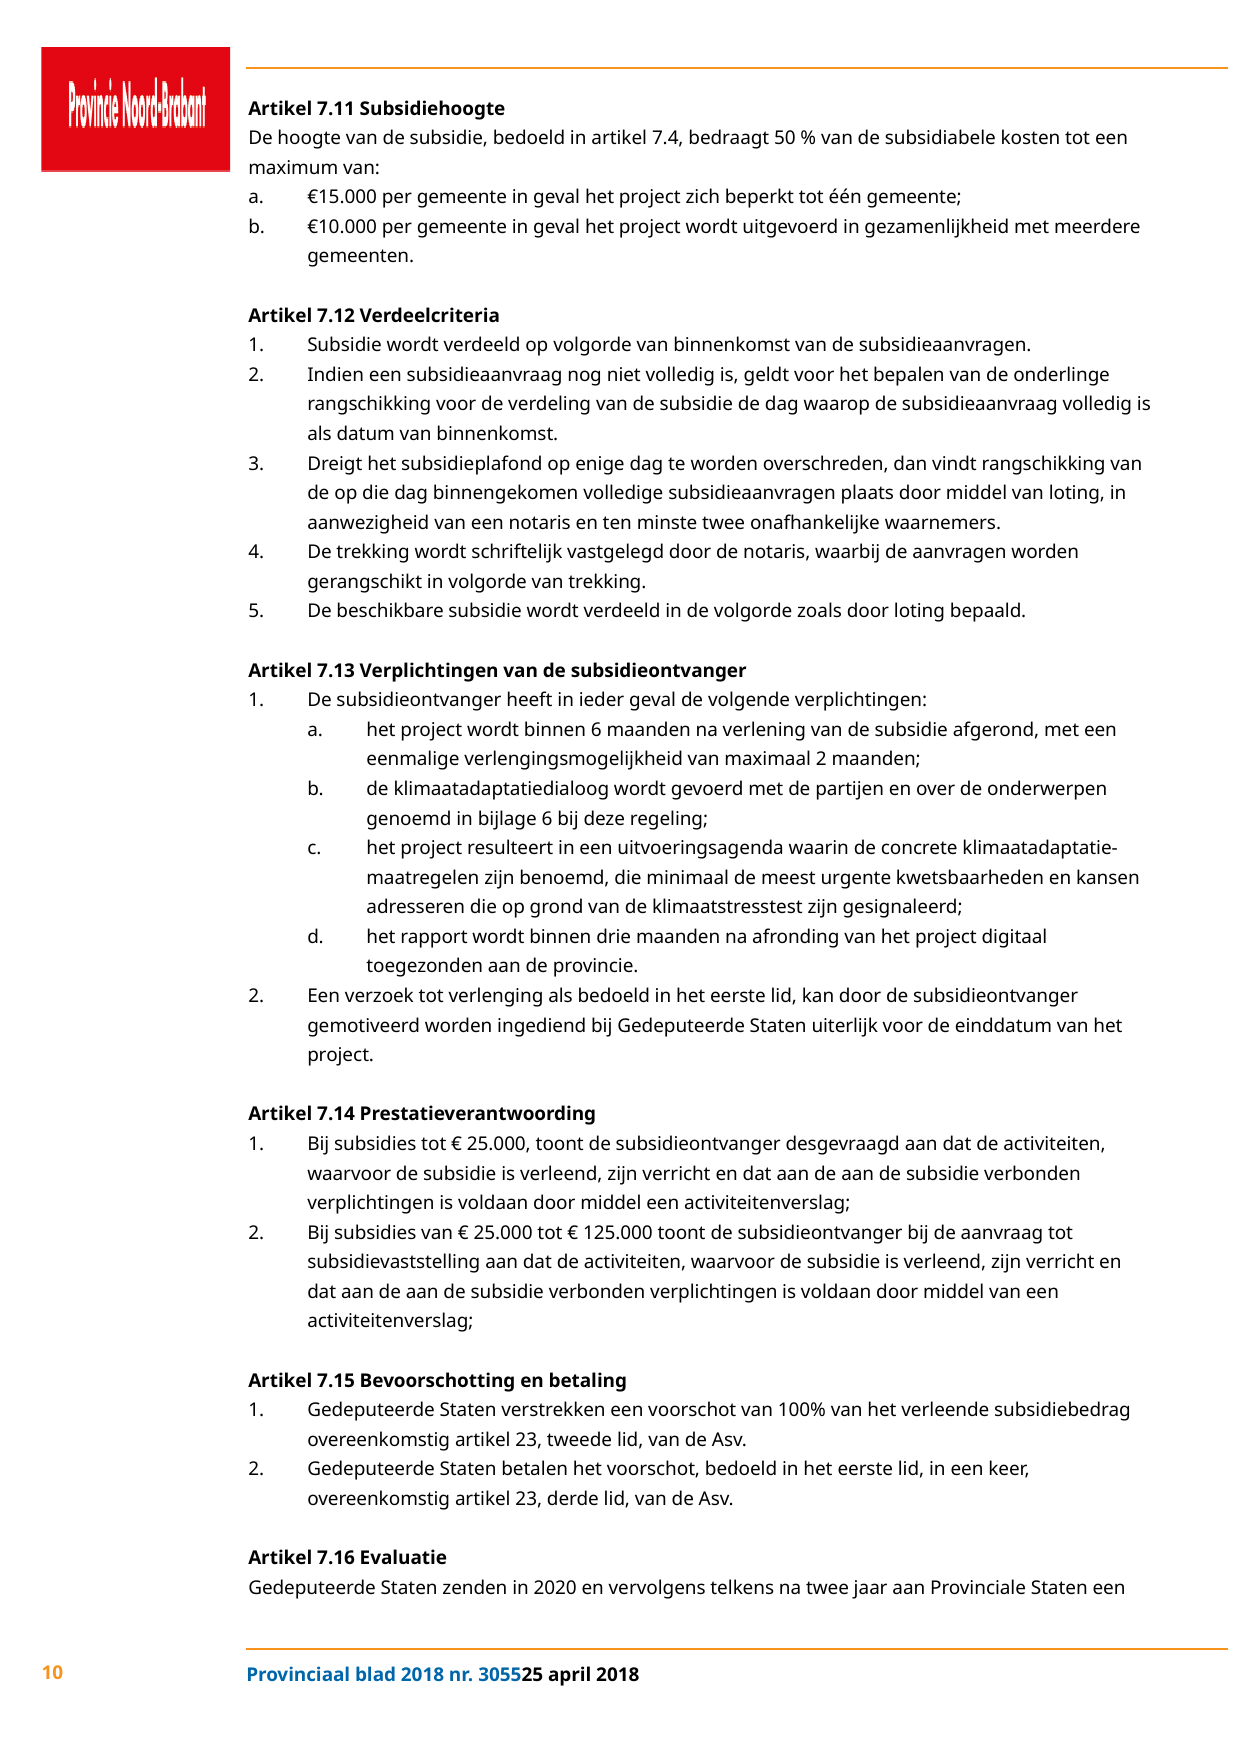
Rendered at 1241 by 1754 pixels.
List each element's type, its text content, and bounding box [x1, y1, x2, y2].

list het project wordt binnen 6 maanden na verlening van de subsidie afgerond, met een eenmalige verlengingsmogelijkheid van maximaal 2 maanden; [307, 716, 1152, 771]
picture [41, 47, 231, 172]
text Artikel 7.11 Subsidiehoogte [248, 95, 1152, 121]
list de klimaatadaptatiedialoog wordt gevoerd met de partijen en over de onderwerpen genoemd in bijlage 6 bij deze regeling; [307, 775, 1152, 831]
list Subsidie wordt verdeeld op volgorde van binnenkomst van de subsidieaanvragen. [248, 331, 1152, 357]
list Gedeputeerde Staten betalen het voorschot, bedoeld in het eerste lid, in een keer, overeenkomstig artikel 23, derde lid, van de Asv. [248, 1456, 1152, 1511]
list Bij subsidies tot € 25.000, toont de subsidieontvanger desgevraagd aan dat de activiteiten, waarvoor de subsidie is verleend, zijn verricht en dat aan de aan de subsidie verbonden verplichtingen is voldaan door middel een activiteitenverslag; [248, 1130, 1152, 1215]
list het project resulteert in een uitvoeringsagenda waarin de concrete klimaatadaptatie-maatregelen zijn benoemd, die minimaal de meest urgente kwetsbaarheden en kansen adresseren die op grond van de klimaatstresstest zijn gesignaleerd; [307, 834, 1152, 919]
text Artikel 7.16 Evaluatie [248, 1544, 1152, 1570]
list De beschikbare subsidie wordt verdeeld in de volgorde zoals door loting bepaald. [248, 598, 1152, 623]
text Artikel 7.13 Verplichtingen van de subsidieontvanger [248, 657, 1152, 683]
list De trekking wordt schriftelijk vastgelegd door de notaris, waarbij de aanvragen worden gerangschikt in volgorde van trekking. [248, 538, 1152, 594]
text Artikel 7.12 Verdeelcriteria [248, 302, 1152, 328]
list Indien een subsidieaanvraag nog niet volledig is, geldt voor het bepalen van de onderlinge rangschikking voor de verdeling van de subsidie de dag waarop de subsidieaanvraag volledig is als datum van binnenkomst. [248, 361, 1152, 446]
list Een verzoek tot verlenging als bedoeld in het eerste lid, kan door de subsidieontvanger gemotiveerd worden ingediend bij Gedeputeerde Staten uiterlijk voor de einddatum van het project. [248, 982, 1152, 1067]
list De subsidieontvanger heeft in ieder geval de volgende verplichtingen: [248, 686, 1152, 712]
text Artikel 7.15 Bevoorschotting en betaling [248, 1367, 1152, 1393]
list het rapport wordt binnen drie maanden na afronding van het project digitaal toegezonden aan de provincie. [307, 923, 1152, 978]
list Dreigt het subsidieplafond op enige dag te worden overschreden, dan vindt rangschikking van de op die dag binnengekomen volledige subsidieaanvragen plaats door middel van loting, in aanwezigheid van een notaris en ten minste twee onafhankelijke waarnemers. [248, 450, 1152, 535]
text De hoogte van de subsidie, bedoeld in artikel 7.4, bedraagt 50 % van de subsidiabele kosten tot een maximum van: [248, 124, 1152, 180]
list Gedeputeerde Staten verstrekken een voorschot van 100% van het verleende subsidiebedrag overeenkomstig artikel 23, tweede lid, van de Asv. [248, 1396, 1152, 1452]
list €15.000 per gemeente in geval het project zich beperkt tot één gemeente; [248, 183, 1152, 209]
list Bij subsidies van € 25.000 tot € 125.000 toont de subsidieontvanger bij de aanvraag tot subsidievaststelling aan dat de activiteiten, waarvoor de subsidie is verleend, zijn verricht en dat aan de aan de subsidie verbonden verplichtingen is voldaan door middel van een activiteitenverslag; [248, 1219, 1152, 1333]
text Artikel 7.14 Prestatieverantwoording [248, 1101, 1152, 1126]
text Gedeputeerde Staten zenden in 2020 en vervolgens telkens na twee jaar aan Provinciale Staten een [248, 1574, 1152, 1600]
list €10.000 per gemeente in geval het project wordt uitgevoerd in gezamenlijkheid met meerdere gemeenten. [248, 213, 1152, 268]
